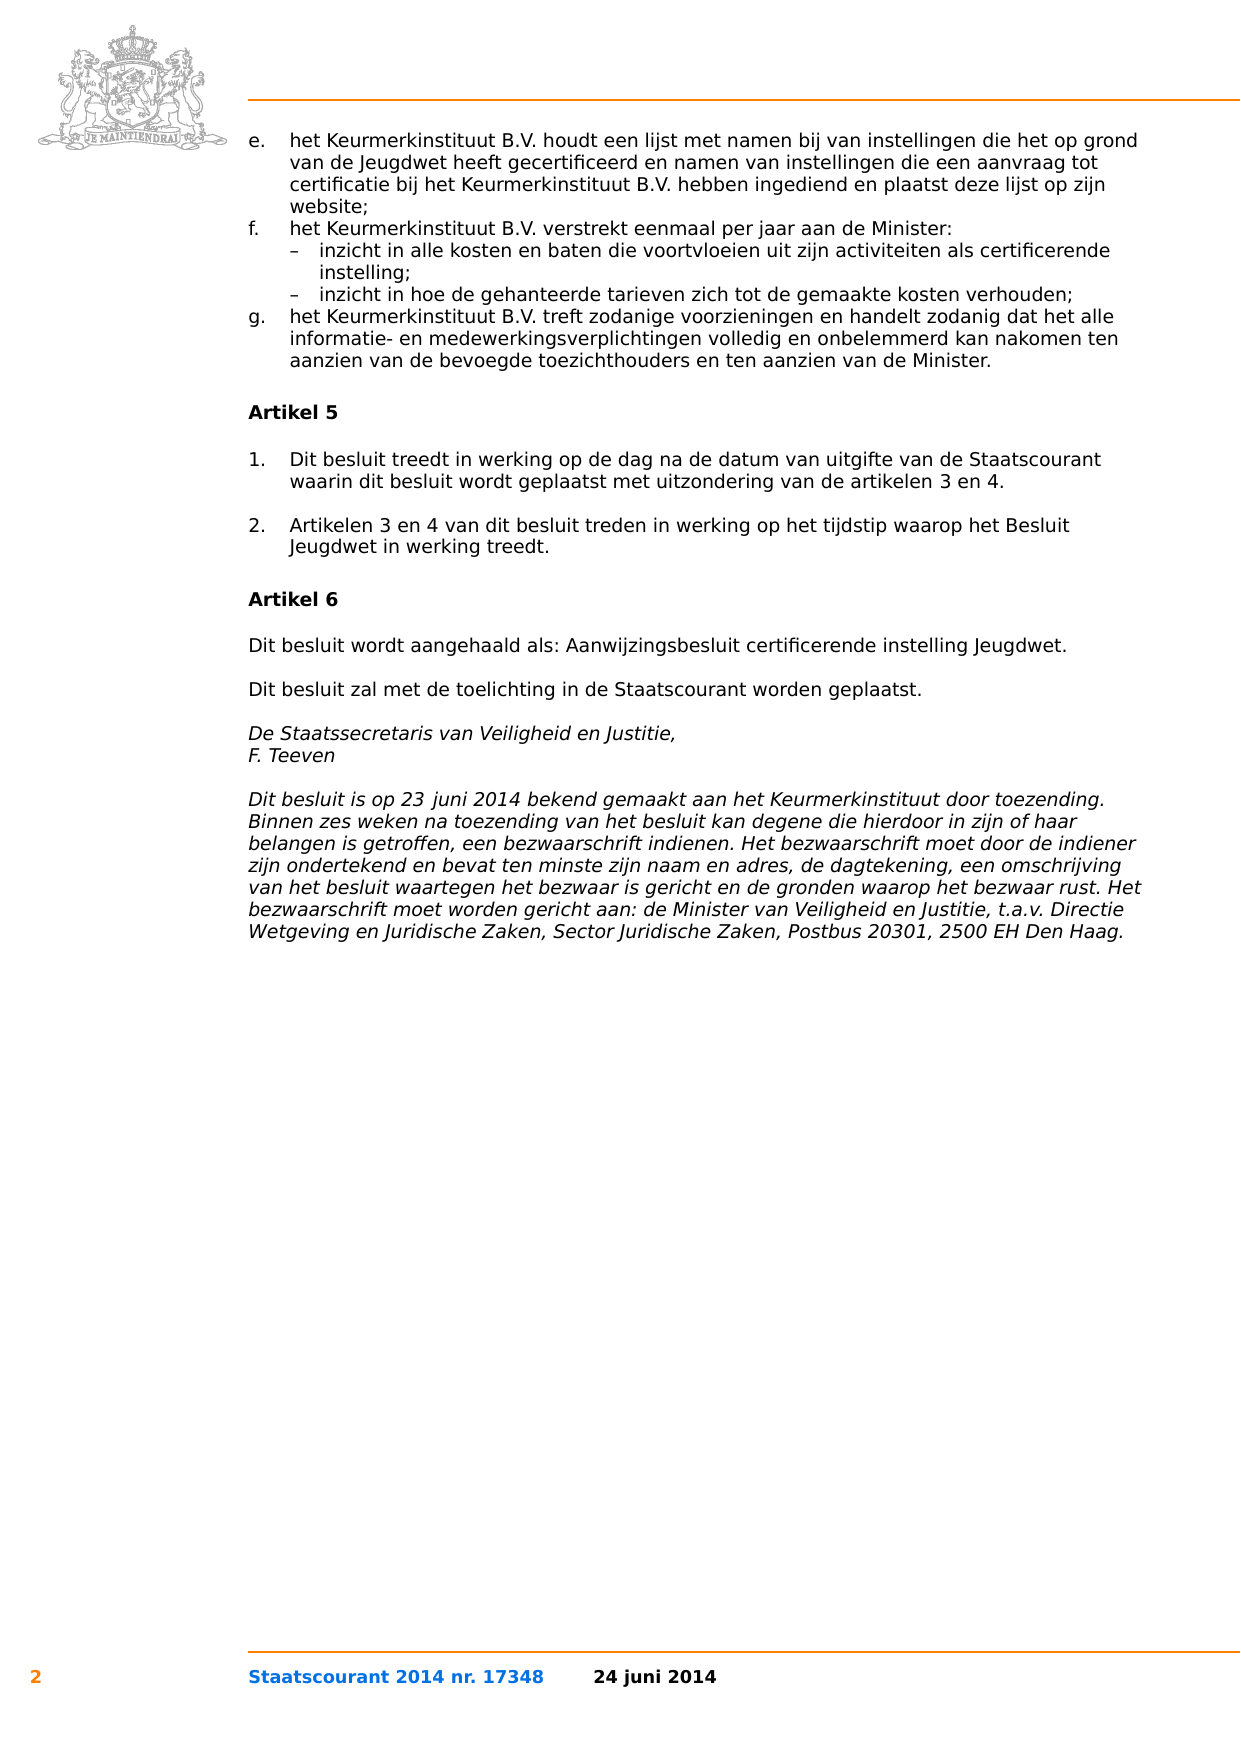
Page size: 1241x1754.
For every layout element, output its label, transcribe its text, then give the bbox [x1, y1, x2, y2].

text 1. Dit besluit treedt in werking op de dag na de datum van uitgifte van de Staatscourant waarin dit besluit wordt geplaatst met uitzondering van de artikelen 3 en 4. [248, 449, 1163, 493]
text Dit besluit wordt aangehaald als: Aanwijzingsbesluit certificerende instelling Jeugdwet. [248, 635, 1163, 657]
text De Staatssecretaris van Veiligheid en Justitie, F. Teeven [248, 723, 1163, 767]
picture [38, 25, 227, 150]
text e. het Keurmerkinstituut B.V. houdt een lijst met namen bij van instellingen die het op grond van de Jeugdwet heeft gecertificeerd en namen van instellingen die een aanvraag tot certificatie bij het Keurmerkinstituut B.V. hebben ingediend en plaatst deze lijst op zijn website; [248, 130, 1163, 218]
subtitle Artikel 5 [248, 402, 1163, 424]
text Dit besluit is op 23 juni 2014 bekend gemaakt aan het Keurmerkinstituut door toezending. Binnen zes weken na toezending van het besluit kan degene die hierdoor in zijn of haar belangen is getroffen, een bezwaarschrift indienen. Het bezwaarschrift moet door de indiener zijn ondertekend en bevat ten minste zijn naam en adres, de dagtekening, een omschrijving van het besluit waartegen het bezwaar is gericht en de gronden waarop het bezwaar rust. Het bezwaarschrift moet worden gericht aan: de Minister van Veiligheid en Justitie, t.a.v. Directie Wetgeving en Juridische Zaken, Sector Juridische Zaken, Postbus 20301, 2500 EH Den Haag. [248, 789, 1163, 943]
text – inzicht in alle kosten en baten die voortvloeien uit zijn activiteiten als certificerende instelling; [289, 240, 1163, 284]
subtitle Artikel 6 [248, 588, 1163, 610]
text g. het Keurmerkinstituut B.V. treft zodanige voorzieningen en handelt zodanig dat het alle informatie- en medewerkingsverplichtingen volledig en onbelemmerd kan nakomen ten aanzien van de bevoegde toezichthouders en ten aanzien van de Minister. [248, 306, 1163, 372]
text f. het Keurmerkinstituut B.V. verstrekt eenmaal per jaar aan de Minister: [248, 218, 1163, 240]
text – inzicht in hoe de gehanteerde tarieven zich tot de gemaakte kosten verhouden; [289, 284, 1163, 306]
text Dit besluit zal met de toelichting in de Staatscourant worden geplaatst. [248, 679, 1163, 701]
text 2. Artikelen 3 en 4 van dit besluit treden in werking op het tijdstip waarop het Besluit Jeugdwet in werking treedt. [248, 514, 1163, 558]
